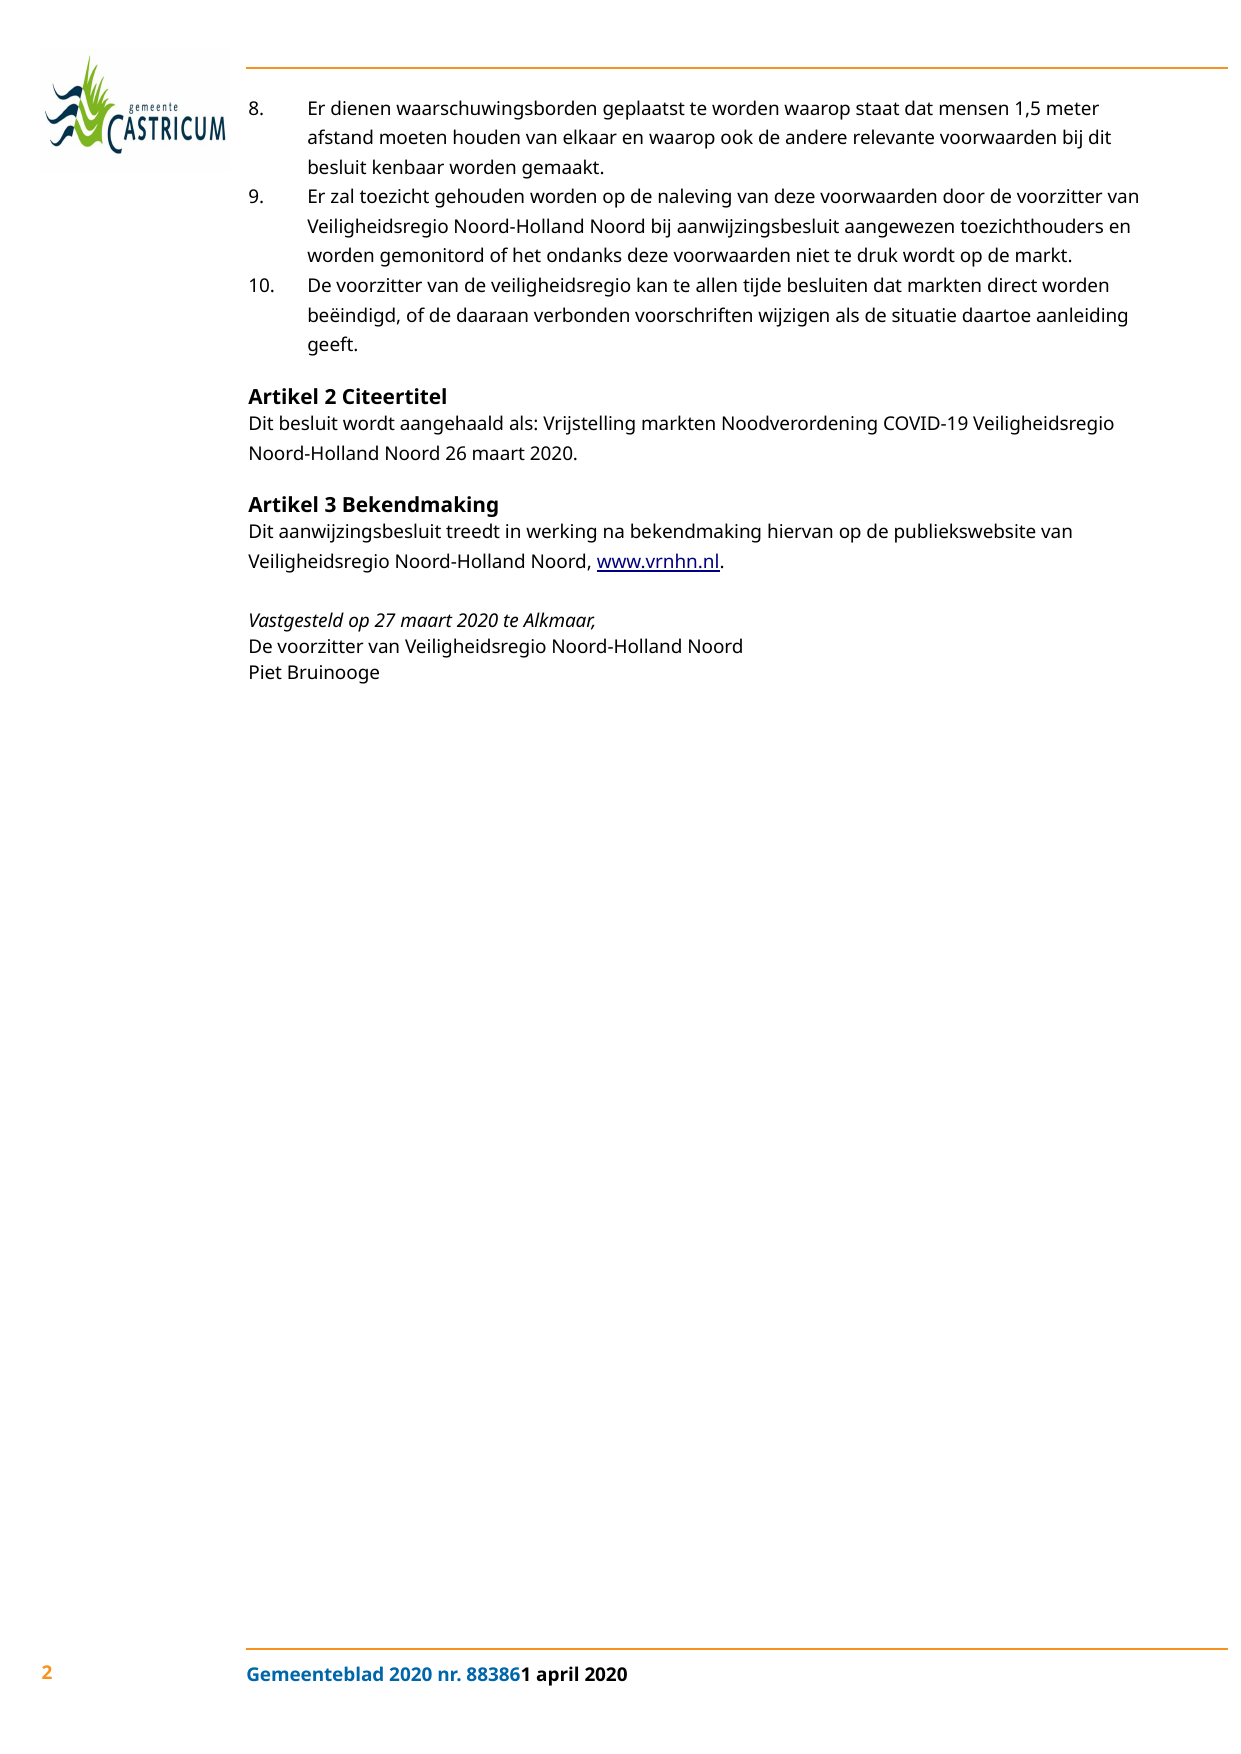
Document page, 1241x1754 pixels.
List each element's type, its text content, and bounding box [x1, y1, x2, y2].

text Dit besluit wordt aangehaald als: Vrijstelling markten Noodverordening COVID-19 Veiligheidsregio Noord-Holland Noord 26 maart 2020. [248, 410, 1152, 466]
list De voorzitter van de veiligheidsregio kan te allen tijde besluiten dat markten direct worden beëindigd, of de daaraan verbonden voorschriften wijzigen als de situatie daartoe aanleiding geeft. [248, 272, 1152, 357]
text De voorzitter van Veiligheidsregio Noord-Holland Noord [248, 633, 1152, 659]
list Er dienen waarschuwingsborden geplaatst te worden waarop staat dat mensen 1,5 meter afstand moeten houden van elkaar en waarop ook de andere relevante voorwaarden bij dit besluit kenbaar worden gemaakt. [248, 95, 1152, 180]
text Dit aanwijzingsbesluit treedt in werking na bekendmaking hiervan op de publiekswebsite van Veiligheidsregio Noord-Holland Noord, www.vrnhn.nl. [248, 519, 1152, 574]
text Piet Bruinooge [248, 659, 1152, 685]
text Vastgesteld op 27 maart 2020 te Alkmaar, [248, 607, 1152, 633]
picture [41, 47, 231, 172]
text Artikel 3 Bekendmaking [248, 490, 1152, 519]
list Er zal toezicht gehouden worden op de naleving van deze voorwaarden door de voorzitter van Veiligheidsregio Noord-Holland Noord bij aanwijzingsbesluit aangewezen toezichthouders en worden gemonitord of het ondanks deze voorwaarden niet te druk wordt op de markt. [248, 183, 1152, 268]
text Artikel 2 Citeertitel [248, 382, 1152, 410]
